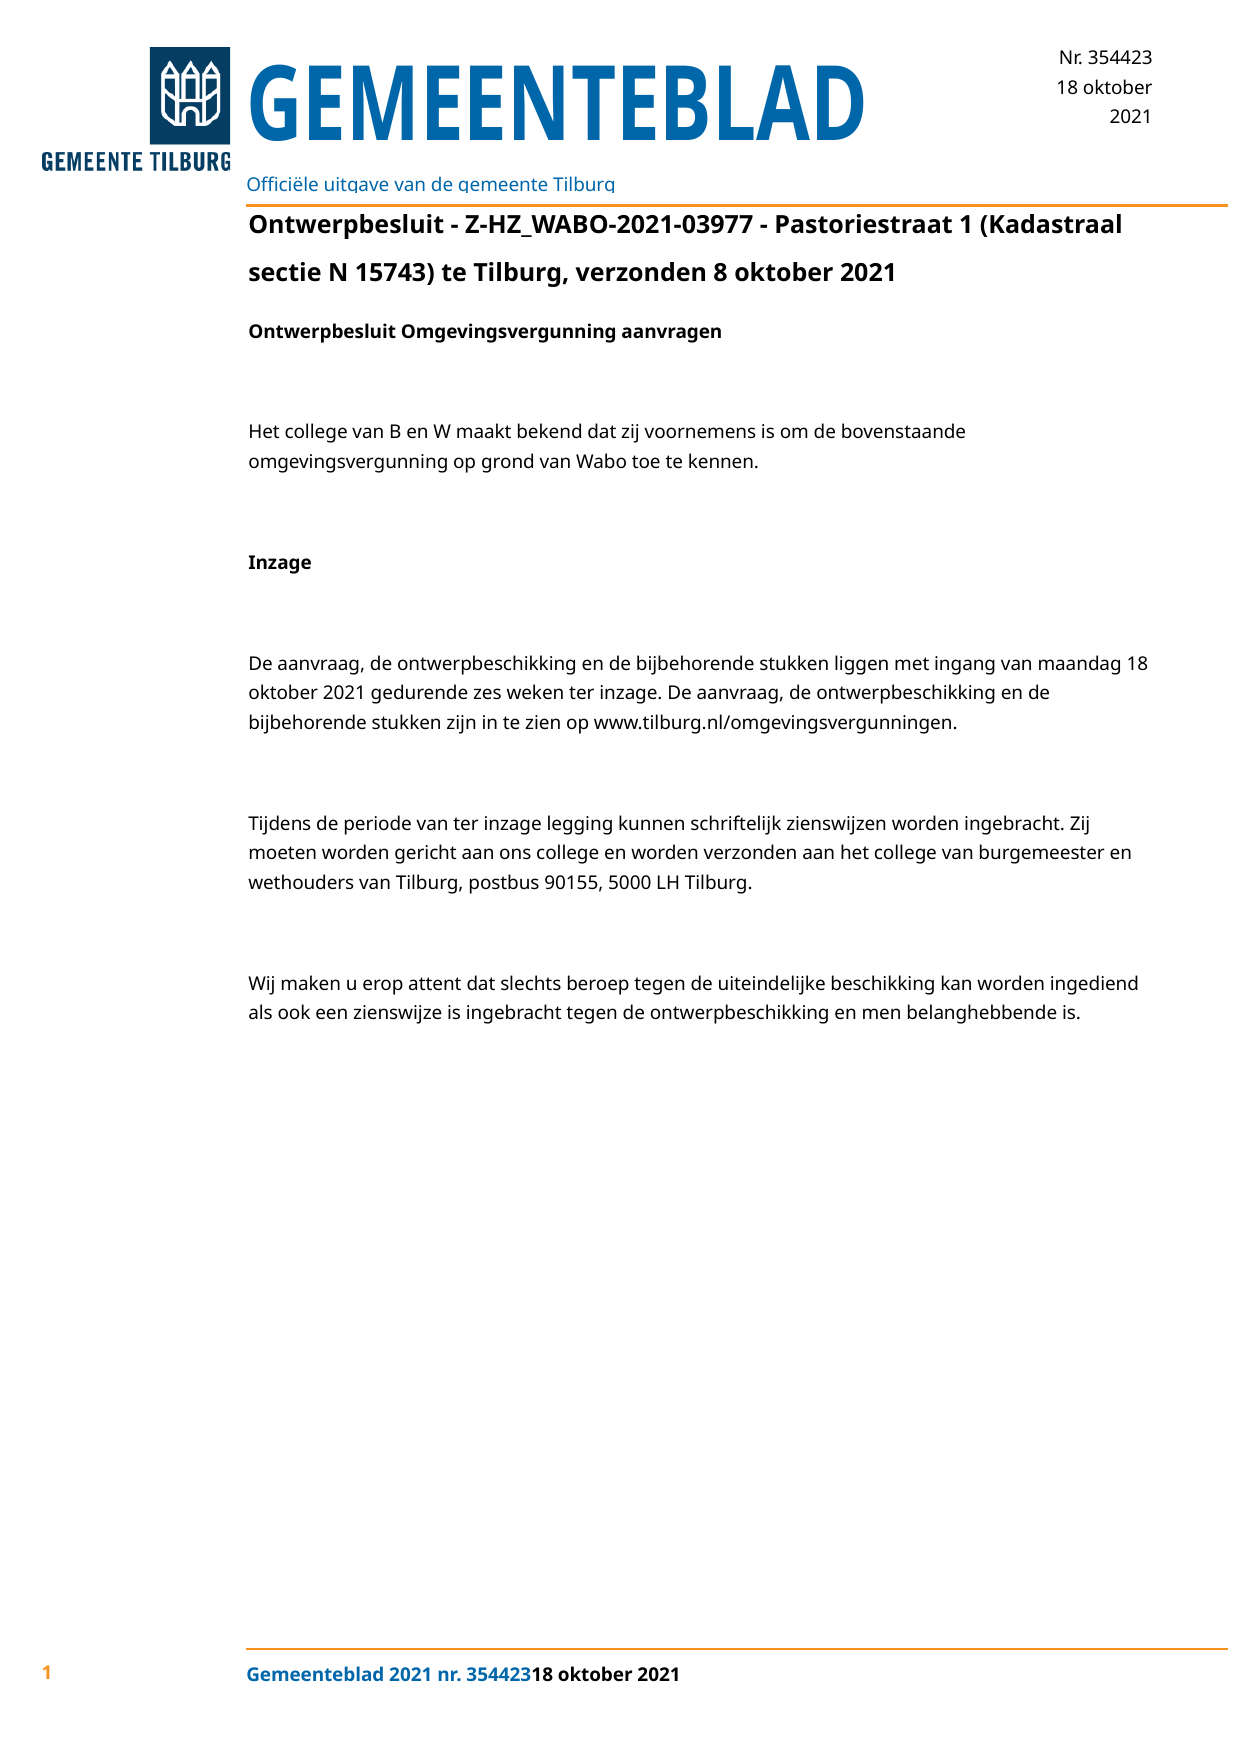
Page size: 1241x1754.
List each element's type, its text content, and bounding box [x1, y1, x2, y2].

text Inzage [248, 549, 1152, 575]
text Tijdens de periode van ter inzage legging kunnen schriftelijk zienswijzen worden ingebracht. Zij moeten worden gericht aan ons college en worden verzonden aan het college van burgemeester en wethouders van Tilburg, postbus 90155, 5000 LH Tilburg. [248, 810, 1152, 895]
text De aanvraag, de ontwerpbeschikking en de bijbehorende stukken liggen met ingang van maandag 18 oktober 2021 gedurende zes weken ter inzage. De aanvraag, de ontwerpbeschikking en de bijbehorende stukken zijn in te zien op www.tilburg.nl/omgevingsvergunningen. [248, 650, 1152, 735]
text Wij maken u erop attent dat slechts beroep tegen de uiteindelijke beschikking kan worden ingediend als ook een zienswijze is ingebracht tegen de ontwerpbeschikking en men belanghebbende is. [248, 970, 1152, 1025]
text Ontwerpbesluit Omgevingsvergunning aanvragen [248, 318, 1152, 344]
text Het college van B en W maakt bekend dat zij voornemens is om de bovenstaande omgevingsvergunning op grond van Wabo toe te kennen. [248, 419, 1152, 474]
text Ontwerpbesluit - Z-HZ_WABO-2021-03977 - Pastoriestraat 1 (Kadastraal sectie N 15743) te Tilburg, verzonden 8 oktober 2021 [248, 207, 1152, 288]
picture [41, 47, 231, 172]
